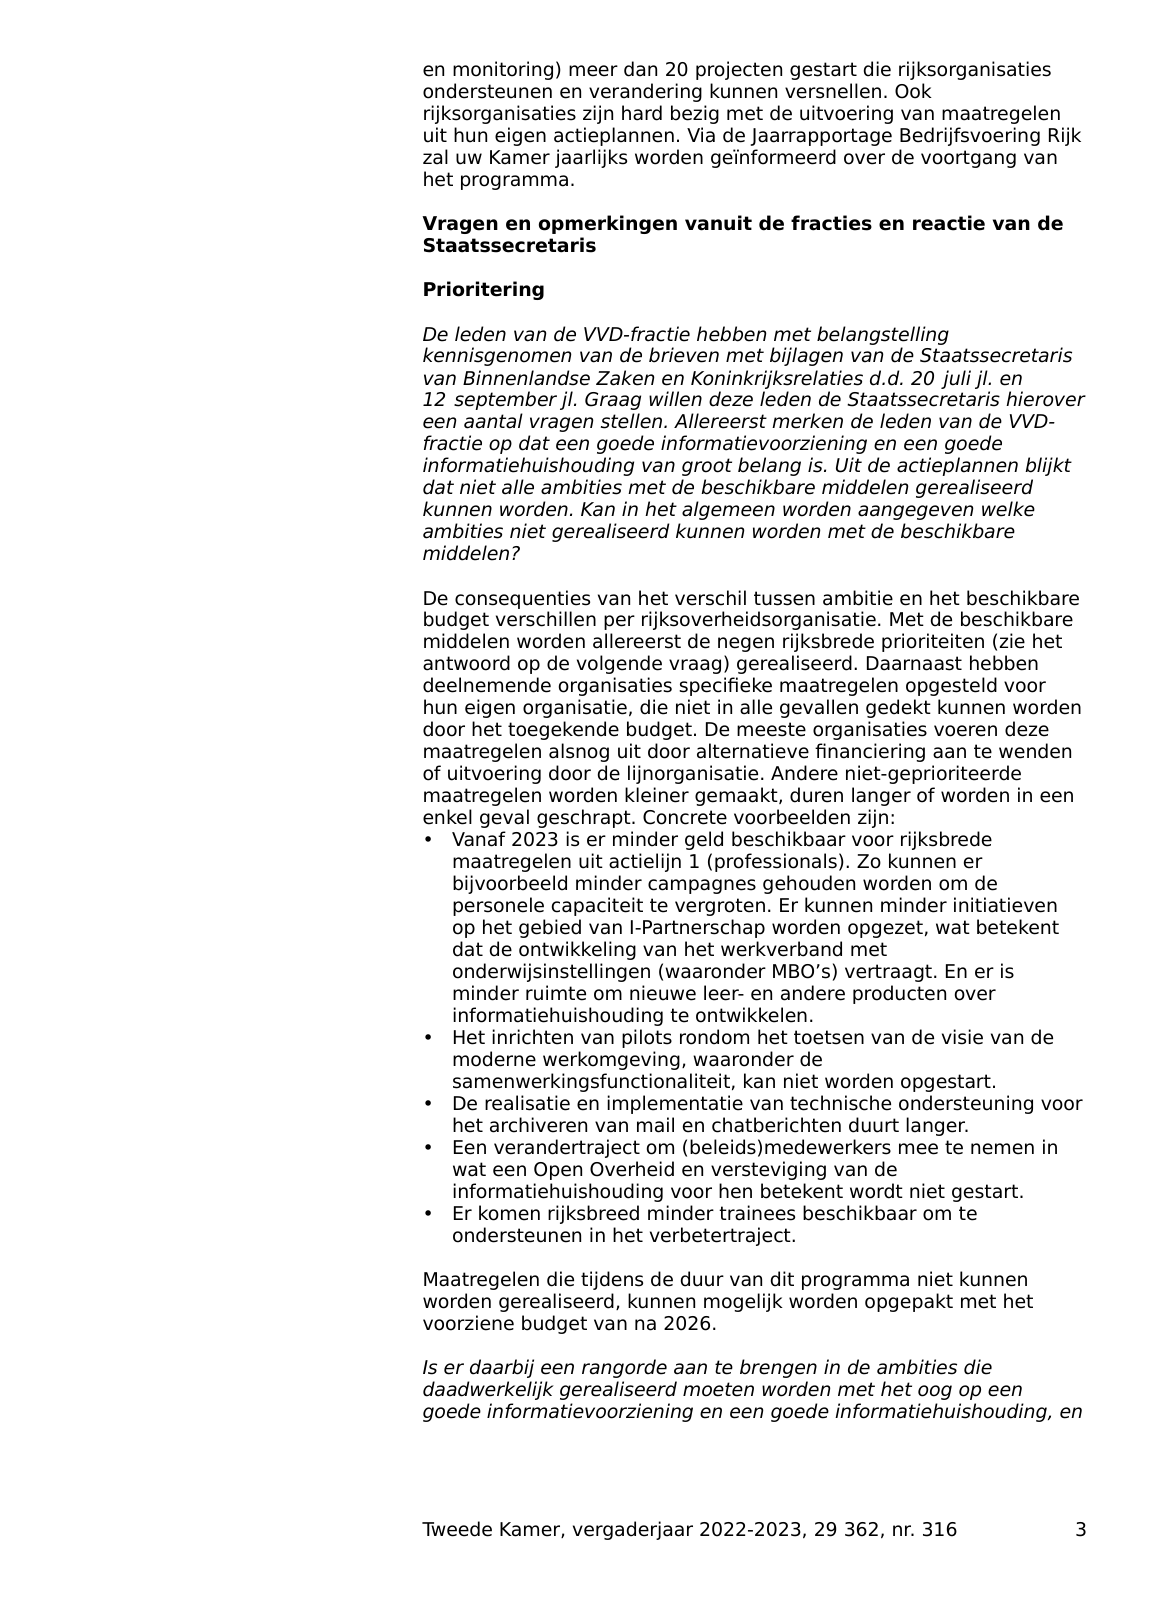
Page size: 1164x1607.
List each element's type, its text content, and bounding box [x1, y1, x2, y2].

text • Het inrichten van pilots rondom het toetsen van de visie van de moderne werkomgeving, waaronder de samenwerkingsfunctionaliteit, kan niet worden opgestart. [422, 1027, 1087, 1093]
text • Vanaf 2023 is er minder geld beschikbaar voor rijksbrede maatregelen uit actielijn 1 (professionals). Zo kunnen er bijvoorbeeld minder campagnes gehouden worden om de personele capaciteit te vergroten. Er kunnen minder initiatieven op het gebied van I-Partnerschap worden opgezet, wat betekent dat de ontwikkeling van het werkverband met onderwijsinstellingen (waaronder MBO’s) vertraagt. En er is minder ruimte om nieuwe leer- en andere producten over informatiehuishouding te ontwikkelen. [422, 829, 1087, 1027]
subtitle Prioritering [422, 279, 1087, 301]
text en monitoring) meer dan 20 projecten gestart die rijksorganisaties ondersteunen en verandering kunnen versnellen. Ook rijksorganisaties zijn hard bezig met de uitvoering van maatregelen uit hun eigen actieplannen. Via de Jaarrapportage Bedrijfsvoering Rijk zal uw Kamer jaarlijks worden geïnformeerd over de voortgang van het programma. [422, 59, 1087, 191]
text • Er komen rijksbreed minder trainees beschikbaar om te ondersteunen in het verbetertraject. [422, 1203, 1087, 1247]
text • Een verandertraject om (beleids)medewerkers mee te nemen in wat een Open Overheid en versteviging van de informatiehuishouding voor hen betekent wordt niet gestart. [422, 1137, 1087, 1203]
text Maatregelen die tijdens de duur van dit programma niet kunnen worden gerealiseerd, kunnen mogelijk worden opgepakt met het voorziene budget van na 2026. [422, 1269, 1087, 1335]
subtitle Vragen en opmerkingen vanuit de fracties en reactie van de Staatssecretaris [422, 213, 1087, 257]
text De leden van de VVD-fractie hebben met belangstelling kennisgenomen van de brieven met bijlagen van de Staatssecretaris van Binnenlandse Zaken en Koninkrijksrelaties d.d. 20 juli jl. en 12 september jl. Graag willen deze leden de Staatssecretaris hierover een aantal vragen stellen. Allereerst merken de leden van de VVD-fractie op dat een goede informatievoorziening en een goede informatiehuishouding van groot belang is. Uit de actieplannen blijkt dat niet alle ambities met de beschikbare middelen gerealiseerd kunnen worden. Kan in het algemeen worden aangegeven welke ambities niet gerealiseerd kunnen worden met de beschikbare middelen? [422, 323, 1087, 565]
text De consequenties van het verschil tussen ambitie en het beschikbare budget verschillen per rijksoverheidsorganisatie. Met de beschikbare middelen worden allereerst de negen rijksbrede prioriteiten (zie het antwoord op de volgende vraag) gerealiseerd. Daarnaast hebben deelnemende organisaties specifieke maatregelen opgesteld voor hun eigen organisatie, die niet in alle gevallen gedekt kunnen worden door het toegekende budget. De meeste organisaties voeren deze maatregelen alsnog uit door alternatieve financiering aan te wenden of uitvoering door de lijnorganisatie. Andere niet-geprioriteerde maatregelen worden kleiner gemaakt, duren langer of worden in een enkel geval geschrapt. Concrete voorbeelden zijn: [422, 587, 1087, 829]
text Is er daarbij een rangorde aan te brengen in de ambities die daadwerkelijk gerealiseerd moeten worden met het oog op een goede informatievoorziening en een goede informatiehuishouding, en [422, 1357, 1087, 1423]
text • De realisatie en implementatie van technische ondersteuning voor het archiveren van mail en chatberichten duurt langer. [422, 1093, 1087, 1137]
